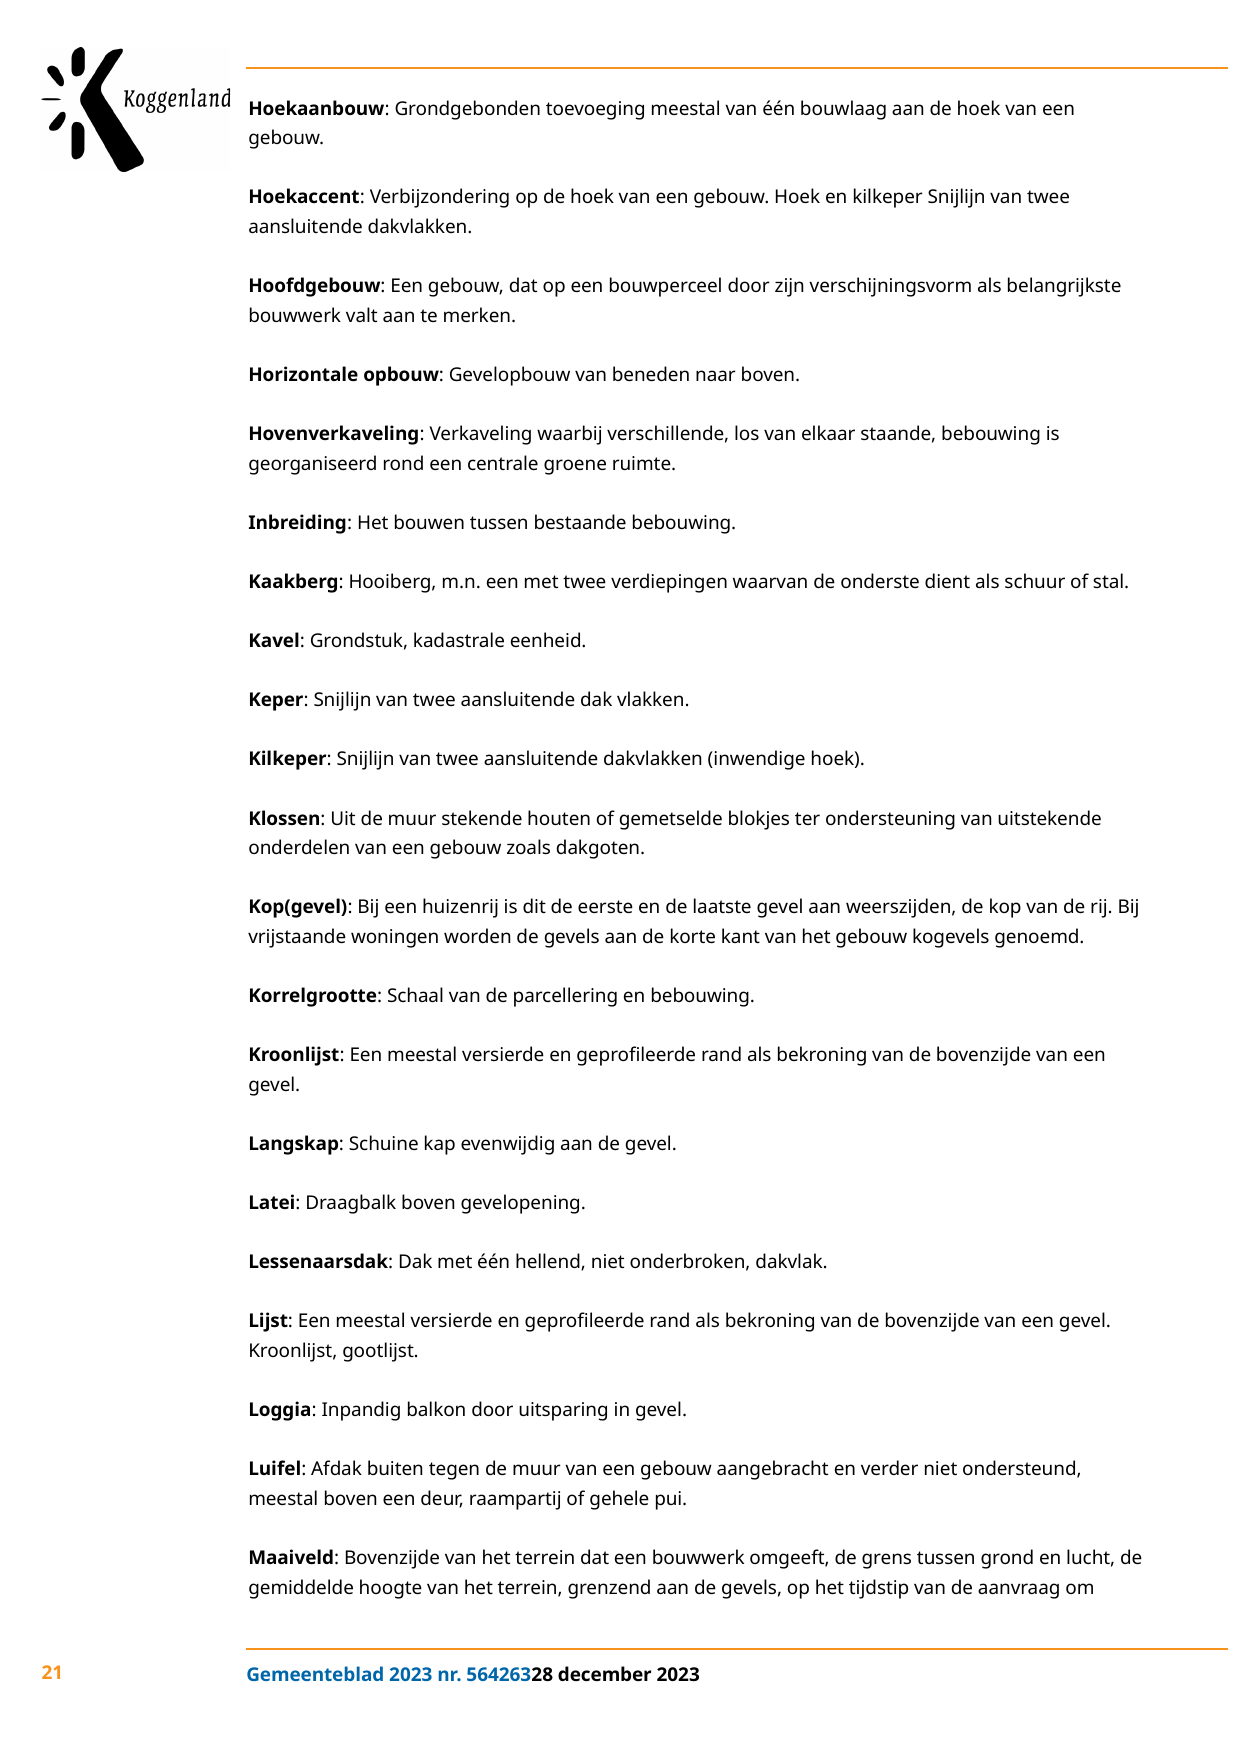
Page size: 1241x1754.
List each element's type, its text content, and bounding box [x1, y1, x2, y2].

picture [41, 47, 231, 172]
text Kop(gevel): Bij een huizenrij is dit de eerste en de laatste gevel aan weerszijden, de kop van de rij. Bij vrijstaande woningen worden de gevels aan de korte kant van het gebouw kogevels genoemd. [248, 893, 1152, 949]
text Keper: Snijlijn van twee aansluitende dak vlakken. [248, 686, 1152, 712]
text Hovenverkaveling: Verkaveling waarbij verschillende, los van elkaar staande, bebouwing is georganiseerd rond een centrale groene ruimte. [248, 420, 1152, 476]
text Hoekaccent: Verbijzondering op de hoek van een gebouw. Hoek en kilkeper Snijlijn van twee aansluitende dakvlakken. [248, 183, 1152, 239]
text Maaiveld: Bovenzijde van het terrein dat een bouwwerk omgeeft, de grens tussen grond en lucht, de gemiddelde hoogte van het terrein, grenzend aan de gevels, op het tijdstip van de aanvraag om [248, 1544, 1152, 1600]
text Latei: Draagbalk boven gevelopening. [248, 1189, 1152, 1215]
text Luifel: Afdak buiten tegen de muur van een gebouw aangebracht en verder niet ondersteund, meestal boven een deur, raampartij of gehele pui. [248, 1456, 1152, 1511]
text Kavel: Grondstuk, kadastrale eenheid. [248, 627, 1152, 653]
text Korrelgrootte: Schaal van de parcellering en bebouwing. [248, 982, 1152, 1008]
text Horizontale opbouw: Gevelopbouw van beneden naar boven. [248, 361, 1152, 387]
text Loggia: Inpandig balkon door uitsparing in gevel. [248, 1396, 1152, 1422]
text Hoekaanbouw: Grondgebonden toevoeging meestal van één bouwlaag aan de hoek van een gebouw. [248, 95, 1152, 150]
text Lijst: Een meestal versierde en geprofileerde rand als bekroning van de bovenzijde van een gevel. Kroonlijst, gootlijst. [248, 1308, 1152, 1363]
text Kroonlijst: Een meestal versierde en geprofileerde rand als bekroning van de bovenzijde van een gevel. [248, 1041, 1152, 1097]
text Inbreiding: Het bouwen tussen bestaande bebouwing. [248, 509, 1152, 535]
text Langskap: Schuine kap evenwijdig aan de gevel. [248, 1130, 1152, 1156]
text Kaakberg: Hooiberg, m.n. een met twee verdiepingen waarvan de onderste dient als schuur of stal. [248, 568, 1152, 594]
text Hoofdgebouw: Een gebouw, dat op een bouwperceel door zijn verschijningsvorm als belangrijkste bouwwerk valt aan te merken. [248, 272, 1152, 328]
text Klossen: Uit de muur stekende houten of gemetselde blokjes ter ondersteuning van uitstekende onderdelen van een gebouw zoals dakgoten. [248, 805, 1152, 860]
text Lessenaarsdak: Dak met één hellend, niet onderbroken, dakvlak. [248, 1248, 1152, 1274]
text Kilkeper: Snijlijn van twee aansluitende dakvlakken (inwendige hoek). [248, 746, 1152, 771]
